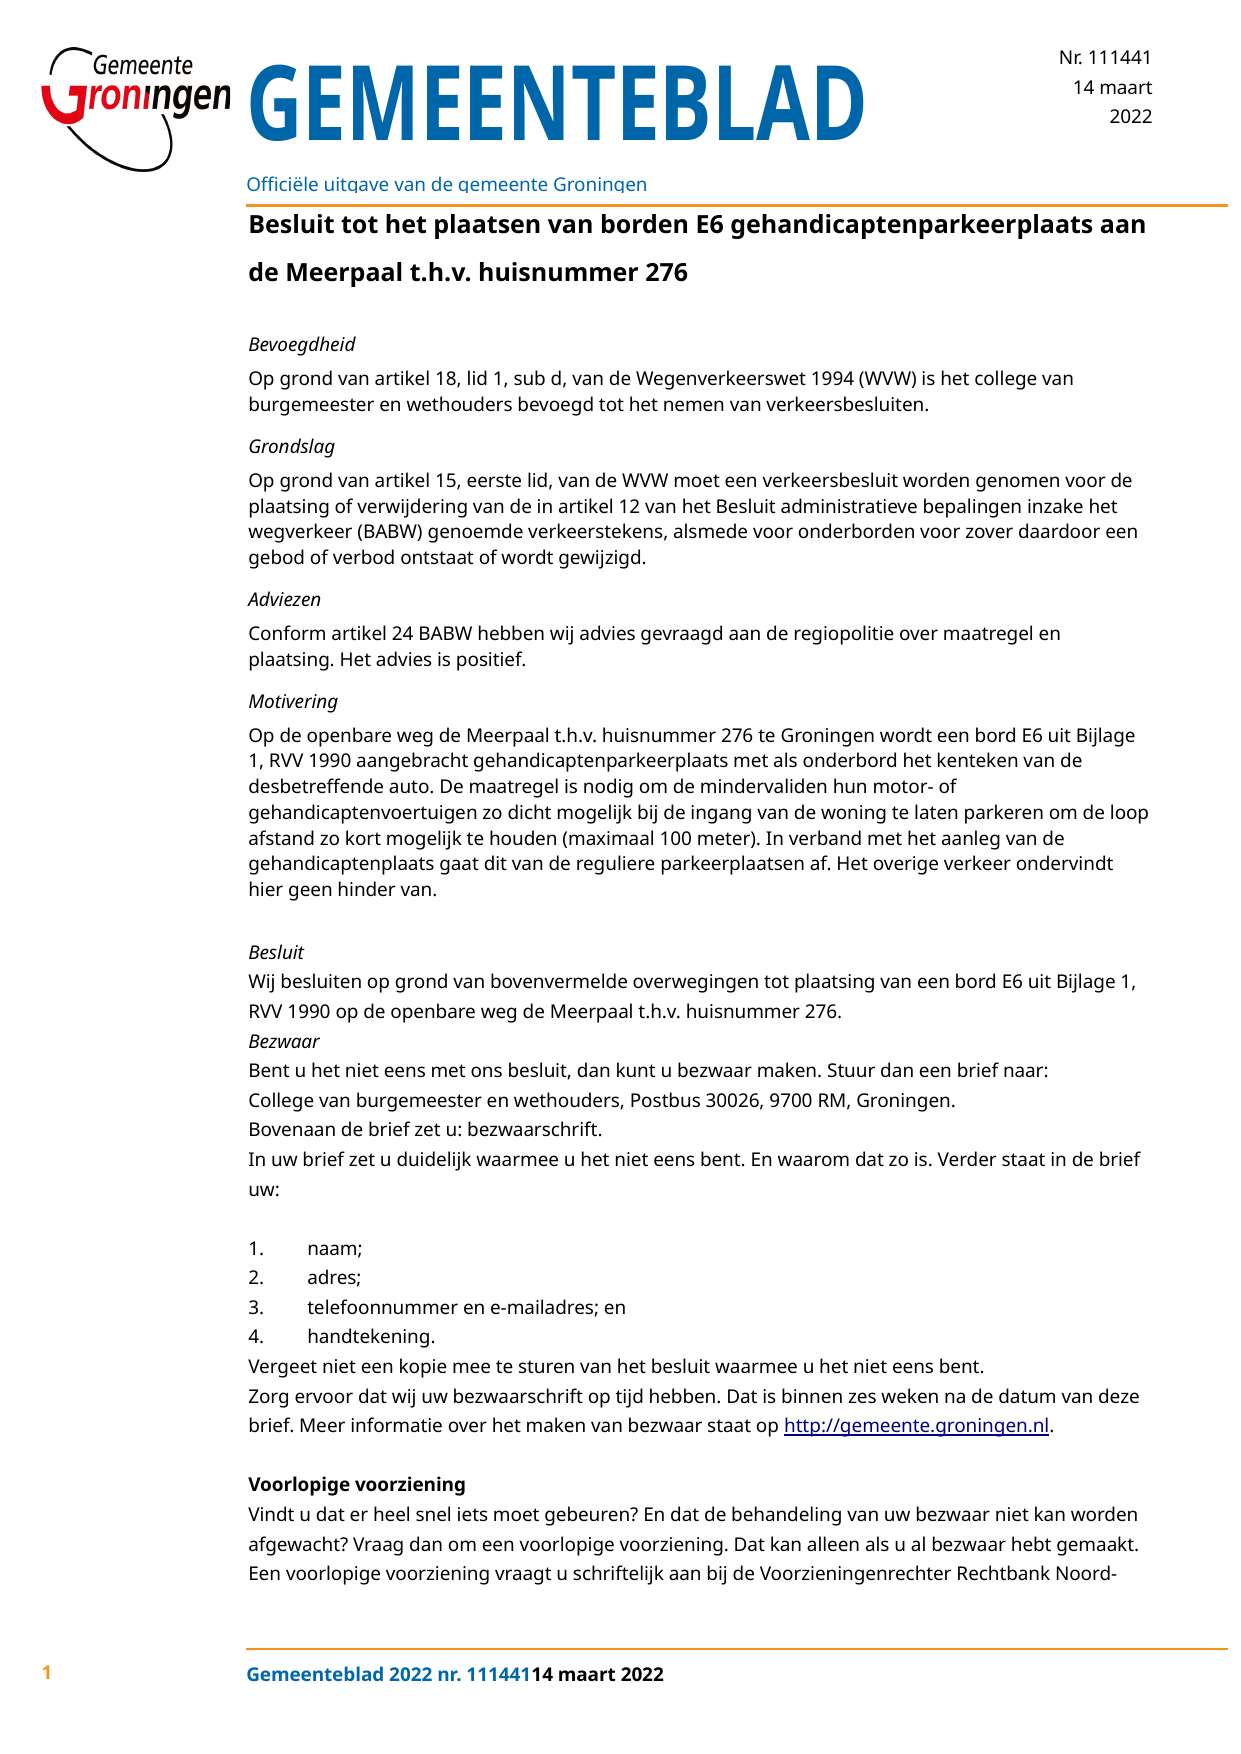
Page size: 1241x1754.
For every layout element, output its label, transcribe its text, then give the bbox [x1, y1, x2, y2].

text College van burgemeester en wethouders, Postbus 30026, 9700 RM, Groningen. [248, 1087, 1152, 1113]
text Besluit [248, 939, 1152, 965]
text Wij besluiten op grond van bovenvermelde overwegingen tot plaatsing van een bord E6 uit Bijlage 1, RVV 1990 op de openbare weg de Meerpaal t.h.v. huisnummer 276. [248, 969, 1152, 1024]
text Adviezen [248, 586, 1152, 612]
list naam; [248, 1235, 1152, 1261]
text Bovenaan de brief zet u: bezwaarschrift. [248, 1117, 1152, 1142]
text Op grond van artikel 18, lid 1, sub d, van de Wegenverkeerswet 1994 (WVW) is het college van burgemeester en wethouders bevoegd tot het nemen van verkeersbesluiten. [248, 366, 1152, 417]
list handtekening. [248, 1324, 1152, 1349]
text Voorlopige voorziening [248, 1472, 1152, 1497]
text Op grond van artikel 15, eerste lid, van de WVW moet een verkeersbesluit worden genomen voor de plaatsing of verwijdering van de in artikel 12 van het Besluit administratieve bepalingen inzake het wegverkeer (BABW) genoemde verkeerstekens, alsmede voor onderborden voor zover daardoor een gebod of verbod ontstaat of wordt gewijzigd. [248, 467, 1152, 570]
text Bent u het niet eens met ons besluit, dan kunt u bezwaar maken. Stuur dan een brief naar: [248, 1057, 1152, 1083]
text Motivering [248, 688, 1152, 714]
text In uw brief zet u duidelijk waarmee u het niet eens bent. En waarom dat zo is. Verder staat in de brief uw: [248, 1146, 1152, 1201]
text Op de openbare weg de Meerpaal t.h.v. huisnummer 276 te Groningen wordt een bord E6 uit Bijlage 1, RVV 1990 aangebracht gehandicaptenparkeerplaats met als onderbord het kenteken van de desbetreffende auto. De maatregel is nodig om de mindervaliden hun motor- of gehandicaptenvoertuigen zo dicht mogelijk bij de ingang van de woning te laten parkeren om de loop afstand zo kort mogelijk te houden (maximaal 100 meter). In verband met het aanleg van de gehandicaptenplaats gaat dit van de reguliere parkeerplaatsen af. Het overige verkeer ondervindt hier geen hinder van. [248, 722, 1152, 902]
picture [41, 47, 231, 172]
text Bevoegdheid [248, 331, 1152, 357]
text Besluit tot het plaatsen van borden E6 gehandicaptenparkeerplaats aan de Meerpaal t.h.v. huisnummer 276 [248, 207, 1152, 288]
text Bezwaar [248, 1028, 1152, 1053]
text Conform artikel 24 BABW hebben wij advies gevraagd aan de regiopolitie over maatregel en plaatsing. Het advies is positief. [248, 620, 1152, 672]
list telefoonnummer en e-mailadres; en [248, 1294, 1152, 1320]
text Vindt u dat er heel snel iets moet gebeuren? En dat de behandeling van uw bezwaar niet kan worden afgewacht? Vraag dan om een voorlopige voorziening. Dat kan alleen als u al bezwaar hebt gemaakt. Een voorlopige voorziening vraagt u schriftelijk aan bij de Voorzieningenrechter Rechtbank Noord- [248, 1501, 1152, 1586]
text Grondslag [248, 433, 1152, 459]
text Vergeet niet een kopie mee te sturen van het besluit waarmee u het niet eens bent. [248, 1353, 1152, 1379]
list adres; [248, 1264, 1152, 1290]
text Zorg ervoor dat wij uw bezwaarschrift op tijd hebben. Dat is binnen zes weken na de datum van deze brief. Meer informatie over het maken van bezwaar staat op http://gemeente.groningen.nl. [248, 1383, 1152, 1438]
